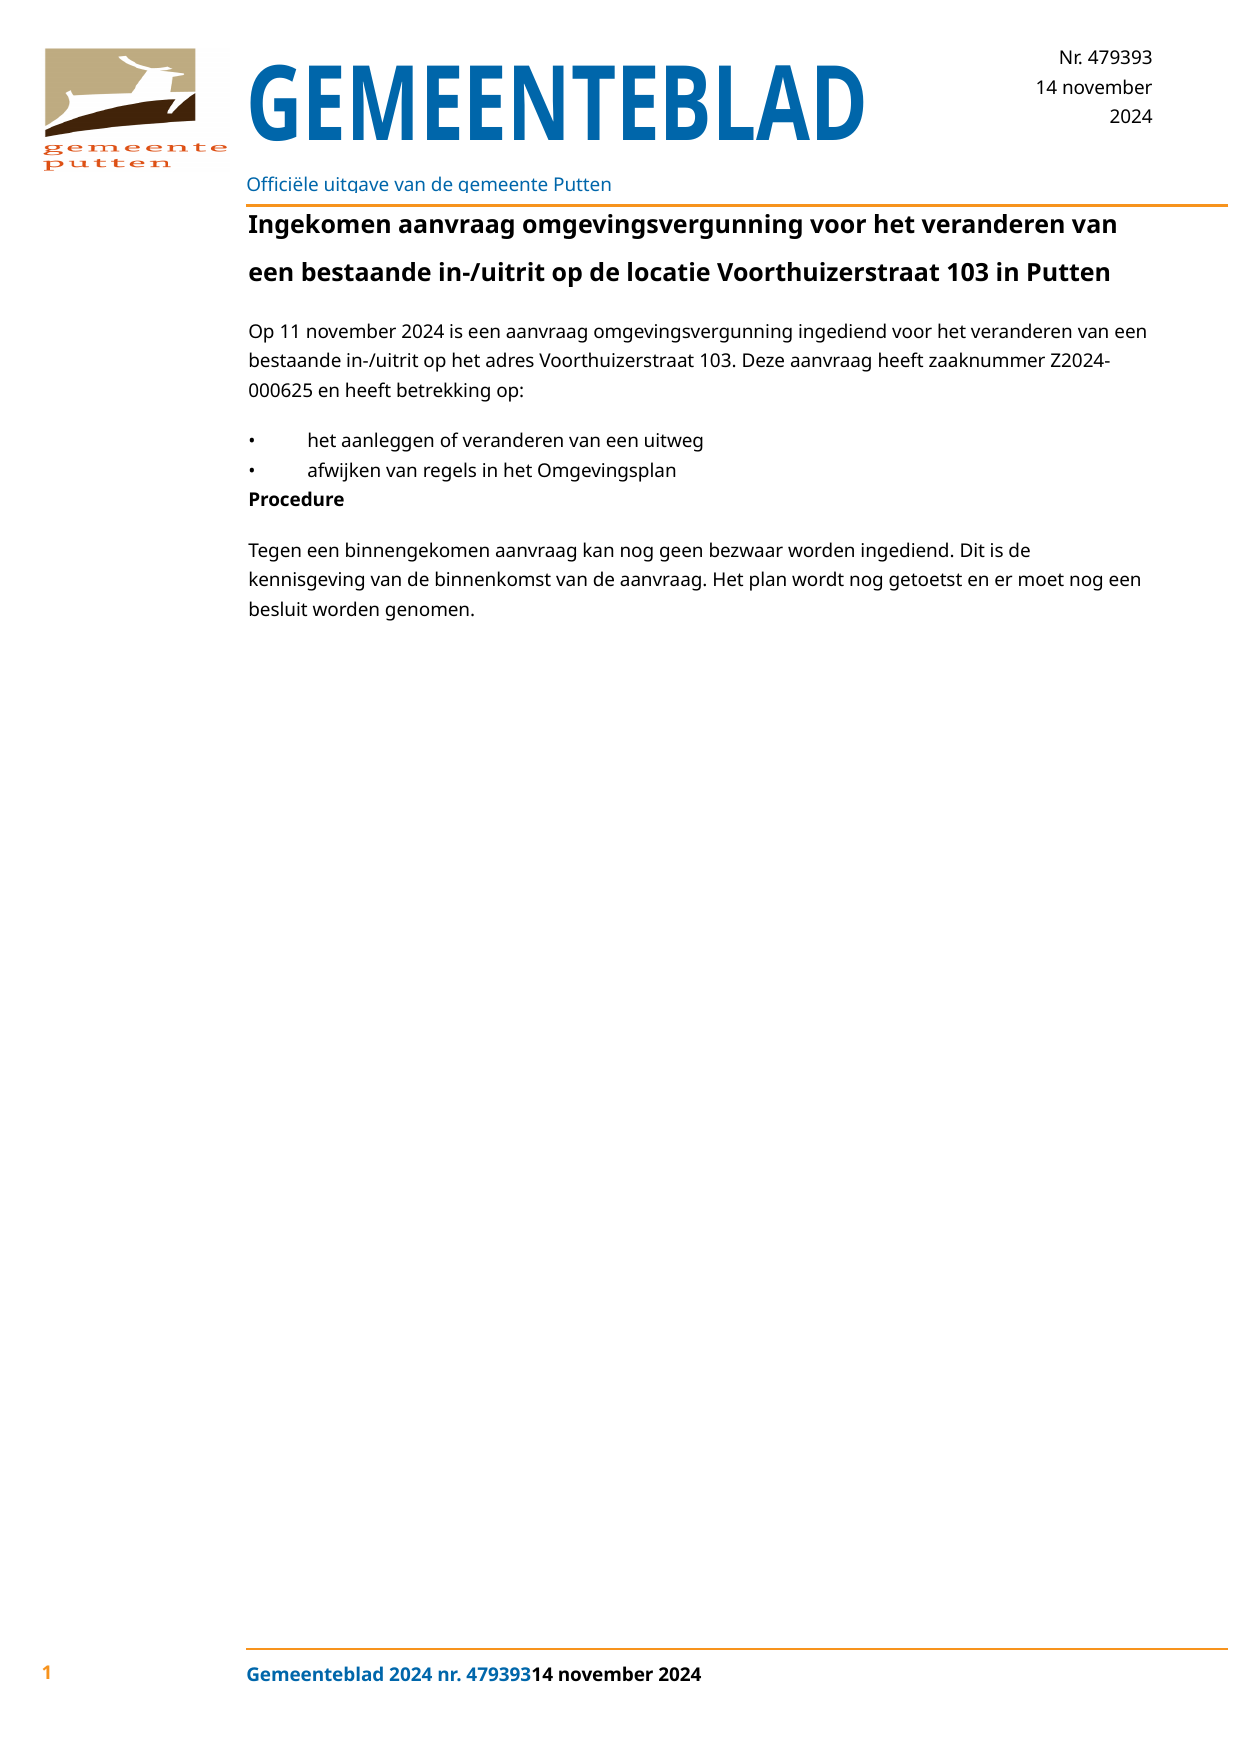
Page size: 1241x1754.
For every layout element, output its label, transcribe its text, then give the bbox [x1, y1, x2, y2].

text Tegen een binnengekomen aanvraag kan nog geen bezwaar worden ingediend. Dit is de kennisgeving van de binnenkomst van de aanvraag. Het plan wordt nog getoetst en er moet nog een besluit worden genomen. [248, 537, 1152, 622]
text Ingekomen aanvraag omgevingsvergunning voor het veranderen van een bestaande in-/uitrit op de locatie Voorthuizerstraat 103 in Putten [248, 207, 1152, 288]
list het aanleggen of veranderen van een uitweg [248, 427, 1152, 453]
picture [41, 47, 231, 172]
text Procedure [248, 487, 1152, 512]
text Op 11 november 2024 is een aanvraag omgevingsvergunning ingediend voor het veranderen van een bestaande in-/uitrit op het adres Voorthuizerstraat 103. Deze aanvraag heeft zaaknummer Z2024-000625 en heeft betrekking op: [248, 318, 1152, 403]
list afwijken van regels in het Omgevingsplan [248, 457, 1152, 483]
